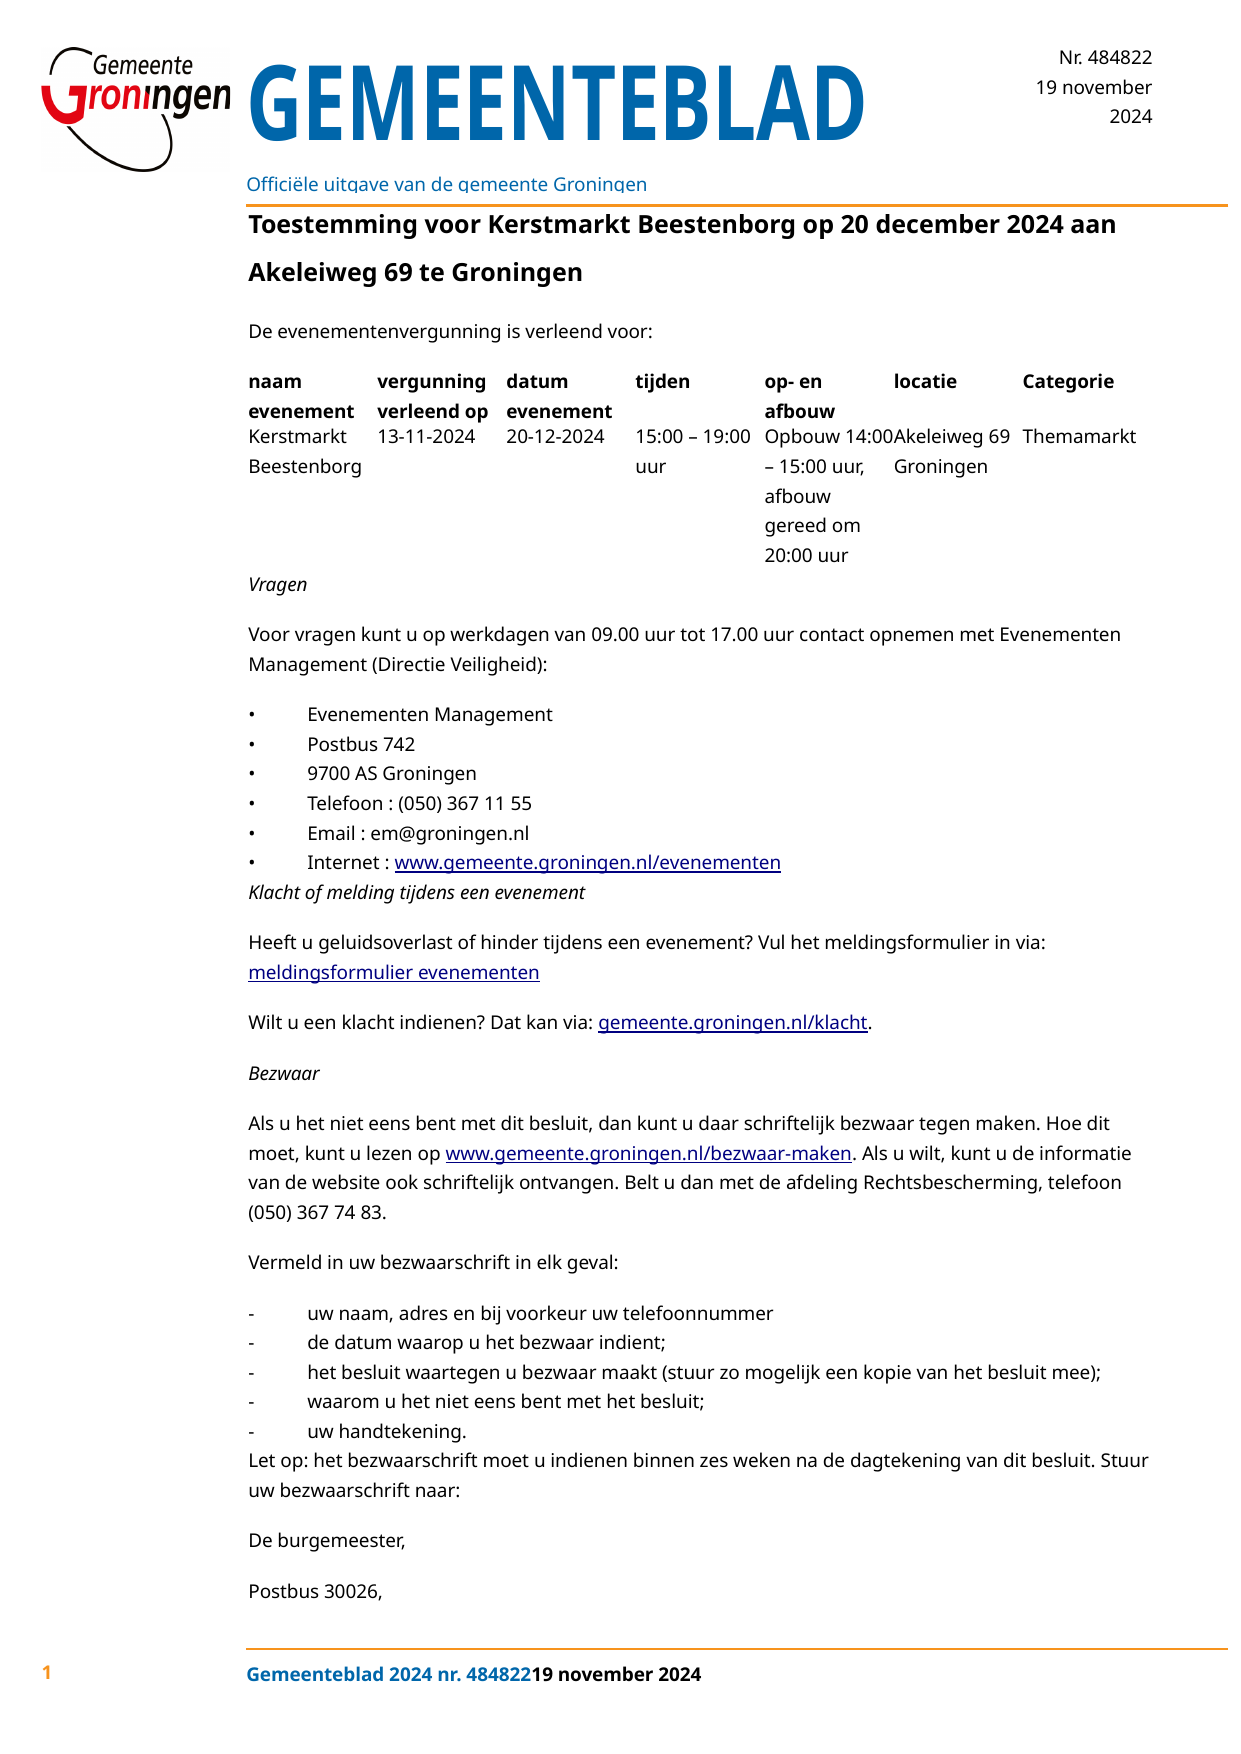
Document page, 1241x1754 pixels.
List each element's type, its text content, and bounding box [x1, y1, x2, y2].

text De evenementenvergunning is verleend voor: [248, 318, 1152, 344]
text Voor vragen kunt u op werkdagen van 09.00 uur tot 17.00 uur contact opnemen met Evenementen Management (Directie Veiligheid): [248, 621, 1152, 677]
text Wilt u een klacht indienen? Dat kan via: gemeente.groningen.nl/klacht. [248, 1009, 1152, 1035]
text Bezwaar [248, 1060, 1152, 1086]
table_header naam evenement [248, 369, 377, 424]
list de datum waarop u het bezwaar indient; [248, 1329, 1152, 1355]
list uw naam, adres en bij voorkeur uw telefoonnummer [248, 1300, 1152, 1326]
text Let op: het bezwaarschrift moet u indienen binnen zes weken na de dagtekening van dit besluit. Stuur uw bezwaarschrift naar: [248, 1448, 1152, 1503]
list 9700 AS Groningen [248, 761, 1152, 786]
table_header op- en afbouw [764, 369, 893, 424]
table_header locatie [894, 369, 1022, 424]
table_cell Themamarkt [1023, 424, 1152, 568]
table_cell 13-11-2024 [377, 424, 506, 568]
list het besluit waartegen u bezwaar maakt (stuur zo mogelijk een kopie van het besluit mee); [248, 1359, 1152, 1385]
table_cell Kerstmarkt Beestenborg [248, 424, 377, 568]
text Als u het niet eens bent met dit besluit, dan kunt u daar schriftelijk bezwaar tegen maken. Hoe dit moet, kunt u lezen op www.gemeente.groningen.nl/bezwaar-maken. Als u wilt, kunt u de informatie van de website ook schriftelijk ontvangen. Belt u dan met de afdeling Rechtsbescherming, telefoon (050) 367 74 83. [248, 1110, 1152, 1225]
text Heeft u geluidsoverlast of hinder tijdens een evenement? Vul het meldingsformulier in via: meldingsformulier evenementen [248, 929, 1152, 985]
table_cell Opbouw 14:00 – 15:00 uur, afbouw gereed om 20:00 uur [764, 424, 893, 568]
text Toestemming voor Kerstmarkt Beestenborg op 20 december 2024 aan Akeleiweg 69 te Groningen [248, 207, 1152, 288]
list Postbus 742 [248, 731, 1152, 757]
table_header tijden [635, 369, 764, 424]
text Vragen [248, 571, 1152, 597]
table_header Categorie [1023, 369, 1152, 424]
picture [41, 47, 231, 172]
table_cell 20-12-2024 [506, 424, 635, 568]
table_cell Akeleiweg 69 Groningen [894, 424, 1022, 568]
text De burgemeester, [248, 1528, 1152, 1553]
text Klacht of melding tijdens een evenement [248, 879, 1152, 905]
list uw handtekening. [248, 1418, 1152, 1444]
list waarom u het niet eens bent met het besluit; [248, 1388, 1152, 1414]
list Telefoon : (050) 367 11 55 [248, 790, 1152, 816]
table_header vergunning verleend op [377, 369, 506, 424]
text Postbus 30026, [248, 1578, 1152, 1604]
list Internet : www.gemeente.groningen.nl/evenementen [248, 849, 1152, 875]
table_header datum evenement [506, 369, 635, 424]
table_cell 15:00 – 19:00 uur [635, 424, 764, 568]
list Evenementen Management [248, 701, 1152, 727]
list Email : em@groningen.nl [248, 820, 1152, 846]
text Vermeld in uw bezwaarschrift in elk geval: [248, 1249, 1152, 1275]
